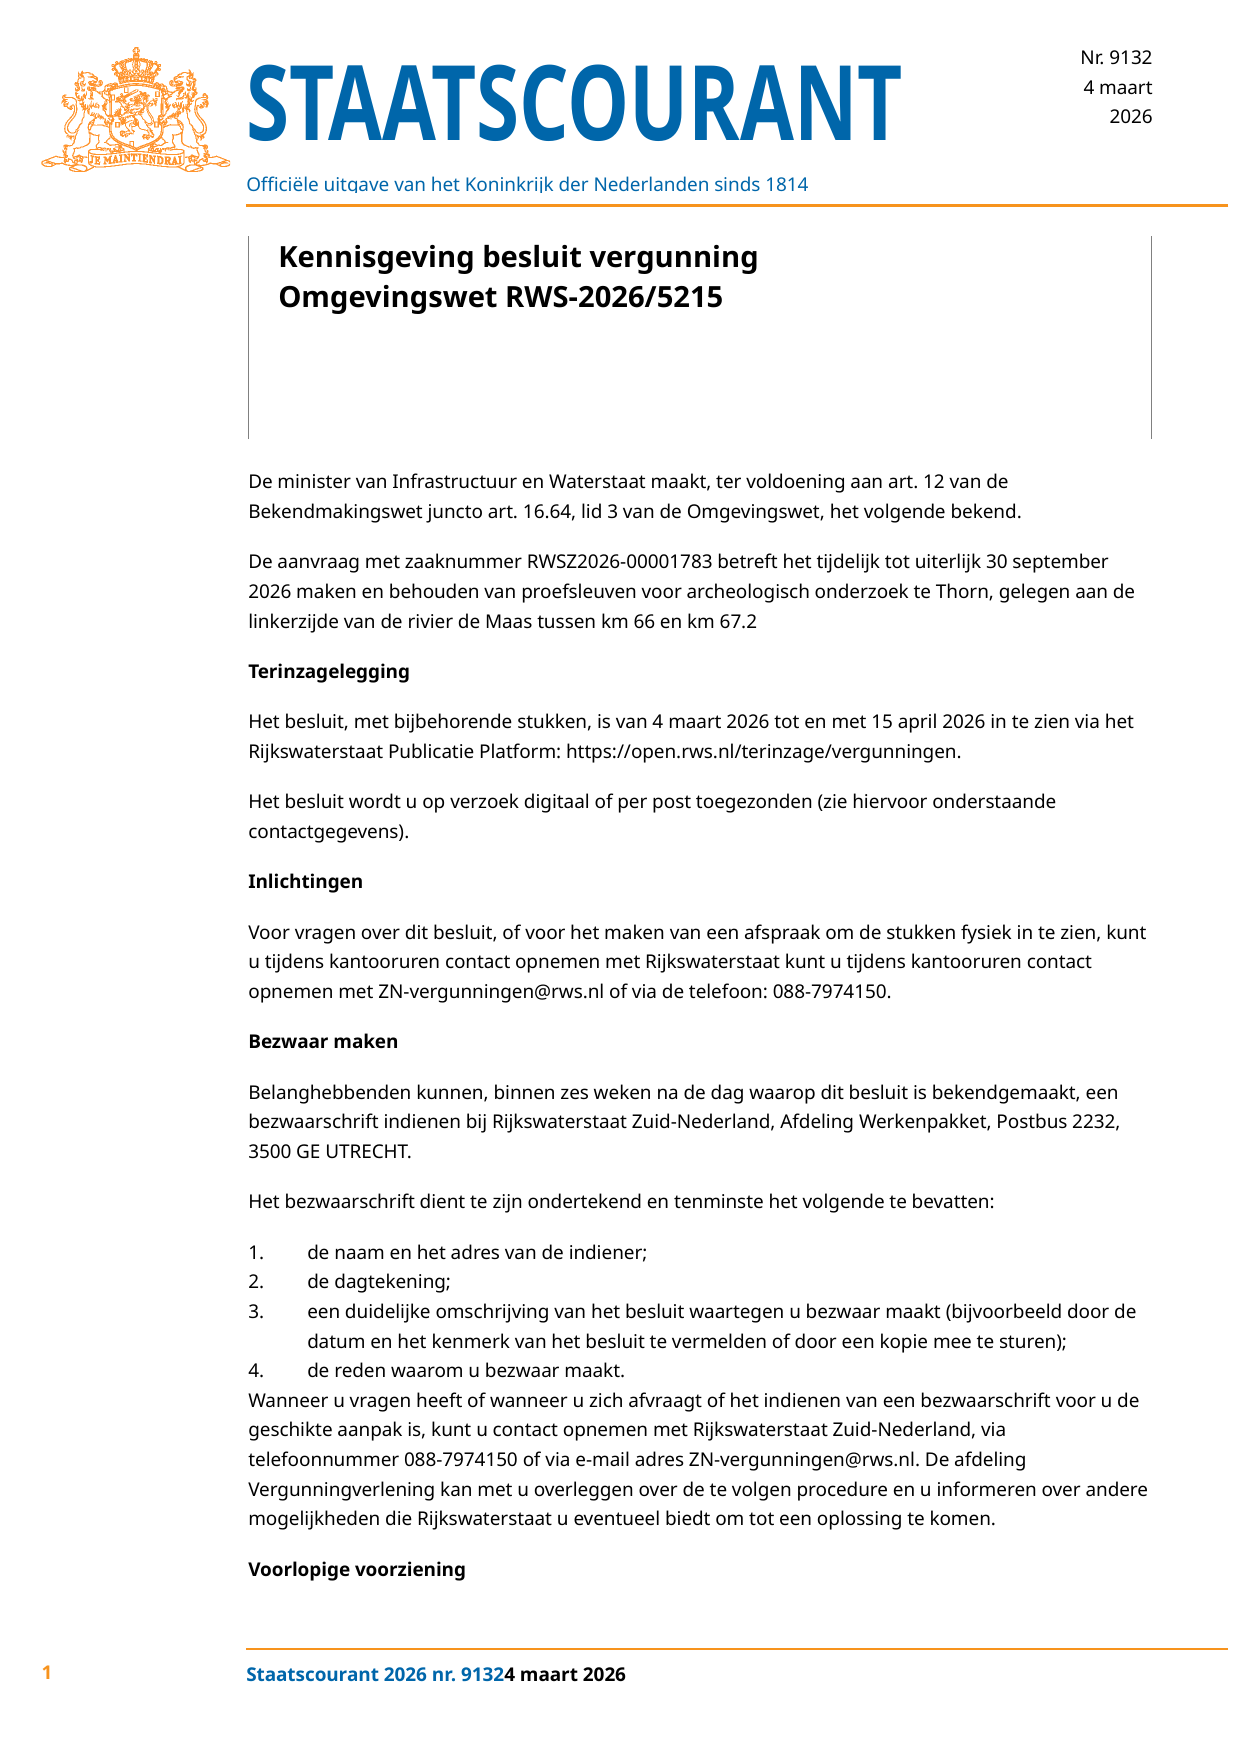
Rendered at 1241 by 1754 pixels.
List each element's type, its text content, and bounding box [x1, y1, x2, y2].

text Voor vragen over dit besluit, of voor het maken van een afspraak om de stukken fysiek in te zien, kunt u tijdens kantooruren contact opnemen met Rijkswaterstaat kunt u tijdens kantooruren contact opnemen met ZN-vergunningen@rws.nl of via de telefoon: 088-7974150. [248, 919, 1152, 1004]
picture [912, 236, 1090, 414]
text Bezwaar maken [248, 1029, 1152, 1054]
text Het bezwaarschrift dient te zijn ondertekend en tenminste het volgende te bevatten: [248, 1189, 1152, 1214]
table_header [1090, 236, 1151, 413]
text Wanneer u vragen heeft of wanneer u zich afvraagt of het indienen van een bezwaarschrift voor u de geschikte aanpak is, kunt u contact opnemen met Rijkswaterstaat Zuid-Nederland, via telefoonnummer 088-7974150 of via e-mail adres ZN-vergunningen@rws.nl. De afdeling Vergunningverlening kan met u overleggen over de te volgen procedure en u informeren over andere mogelijkheden die Rijkswaterstaat u eventueel biedt om tot een oplossing te komen. [248, 1387, 1152, 1531]
list een duidelijke omschrijving van het besluit waartegen u bezwaar maakt (bijvoorbeeld door de datum en het kenmerk van het besluit te vermelden of door een kopie mee te sturen); [248, 1298, 1152, 1353]
table_header [850, 236, 912, 413]
text Het besluit wordt u op verzoek digitaal of per post toegezonden (zie hiervoor onderstaande contactgegevens). [248, 789, 1152, 844]
picture [41, 47, 231, 172]
list de dagtekening; [248, 1269, 1152, 1294]
text Inlichtingen [248, 869, 1152, 894]
text Belanghebbenden kunnen, binnen zes weken na de dag waarop dit besluit is bekendgemaakt, een bezwaarschrift indienen bij Rijkswaterstaat Zuid-Nederland, Afdeling Werkenpakket, Postbus 2232, 3500 GE UTRECHT. [248, 1079, 1152, 1164]
text De minister van Infrastructuur en Waterstaat maakt, ter voldoening aan art. 12 van de Bekendmakingswet juncto art. 16.64, lid 3 van de Omgevingswet, het volgende bekend. [248, 469, 1152, 524]
list de reden waarom u bezwaar maakt. [248, 1357, 1152, 1383]
text De aanvraag met zaaknummer RWSZ2026-00001783 betreft het tijdelijk tot uiterlijk 30 september 2026 maken en behouden van proefsleuven voor archeologisch onderzoek te Thorn, gelegen aan de linkerzijde van de rivier de Maas tussen km 66 en km 67.2 [248, 549, 1152, 633]
text Terinzagelegging [248, 658, 1152, 684]
table_header [850, 414, 1151, 439]
table_header Kennisgeving besluit vergunning Omgevingswet RWS-2026/5215 [249, 236, 850, 439]
list de naam en het adres van de indiener; [248, 1239, 1152, 1265]
text Voorlopige voorziening [248, 1556, 1152, 1581]
text Het besluit, met bijbehorende stukken, is van 4 maart 2026 tot en met 15 april 2026 in te zien via het Rijkswaterstaat Publicatie Platform: https://open.rws.nl/terinzage/vergunningen. [248, 709, 1152, 764]
